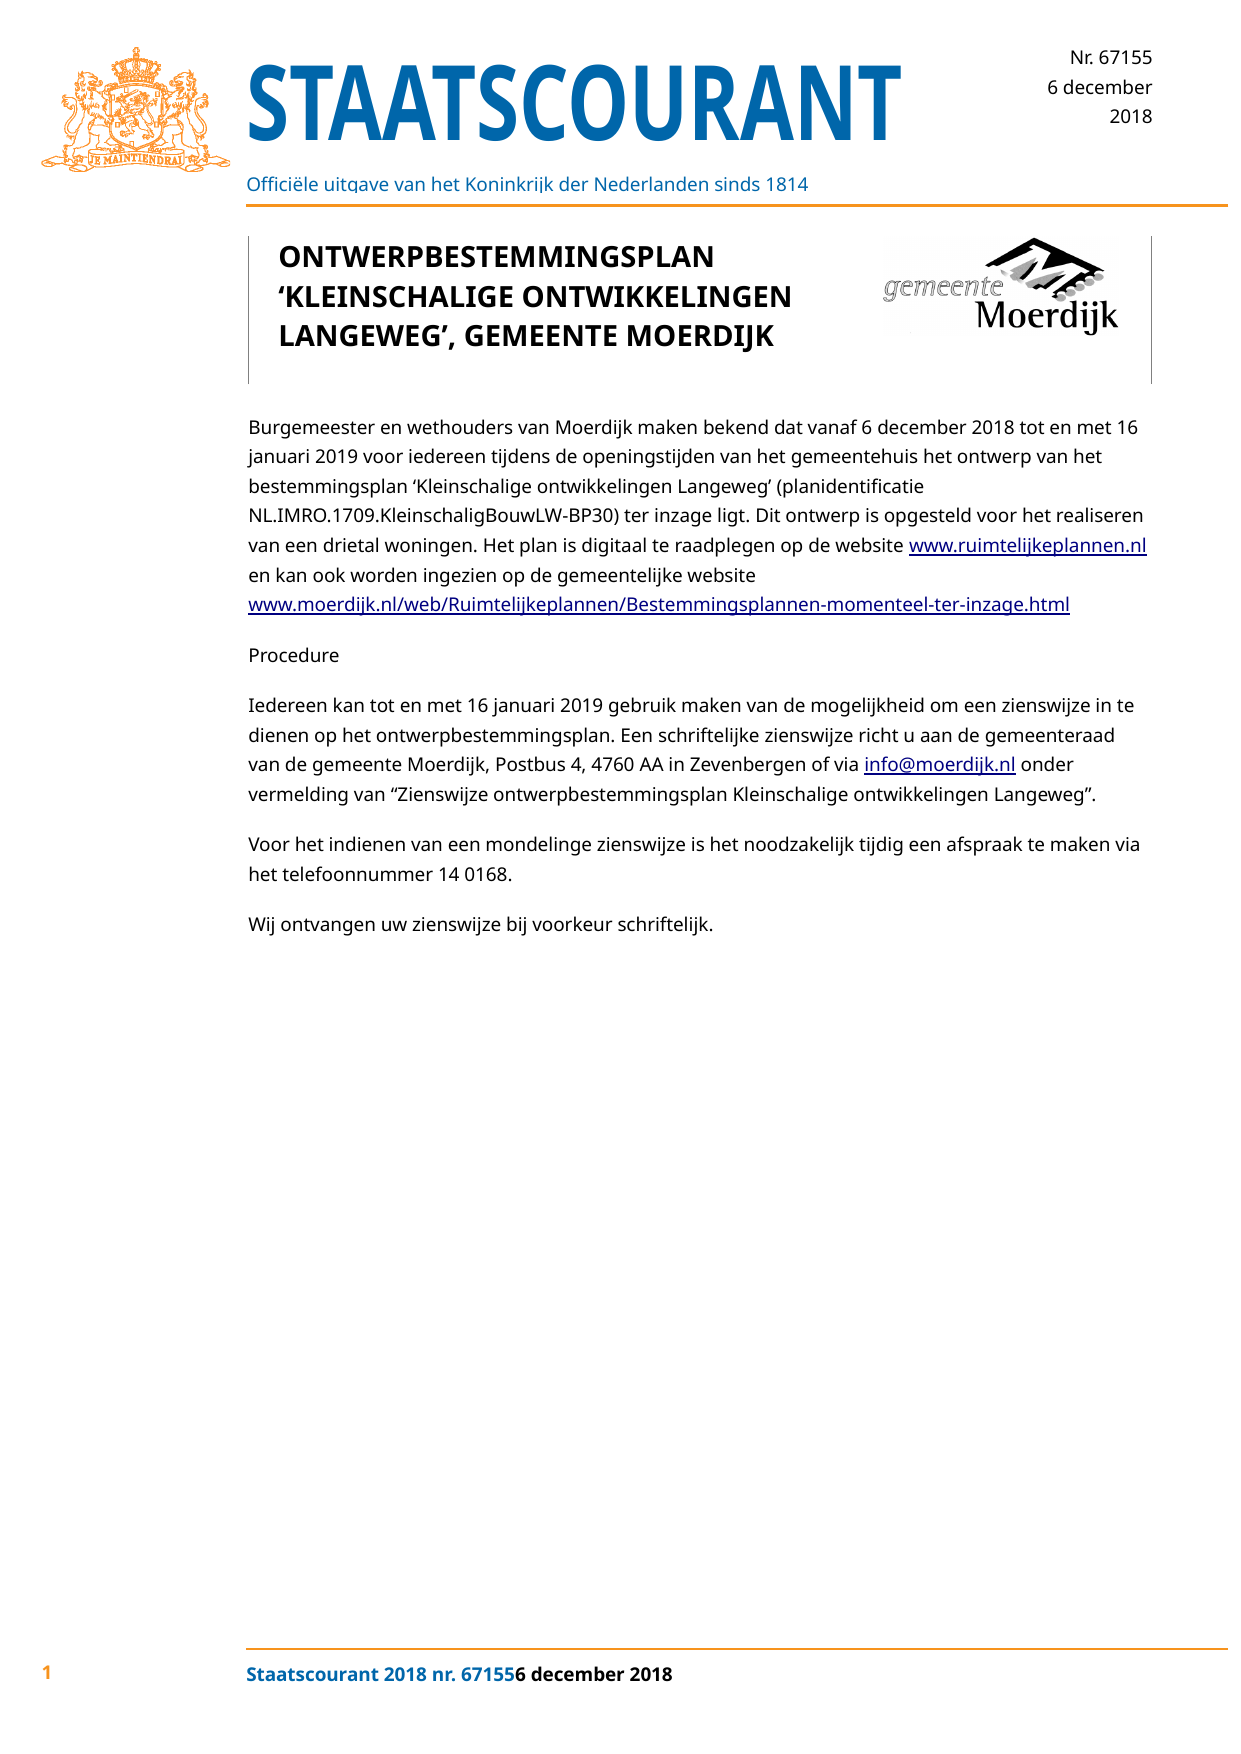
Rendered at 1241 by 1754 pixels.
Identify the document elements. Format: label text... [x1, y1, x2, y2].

text Iedereen kan tot en met 16 januari 2019 gebruik maken van de mogelijkheid om een zienswijze in te dienen op het ontwerpbestemmingsplan. Een schriftelijke zienswijze richt u aan de gemeenteraad van de gemeente Moerdijk, Postbus 4, 4760 AA in Zevenbergen of via info@moerdijk.nl onder vermelding van “Zienswijze ontwerpbestemmingsplan Kleinschalige ontwikkelingen Langeweg”. [248, 692, 1152, 807]
picture [41, 47, 231, 172]
text Voor het indienen van een mondelinge zienswijze is het noodzakelijk tijdig een afspraak te maken via het telefoonnummer 14 0168. [248, 831, 1152, 887]
table_header [850, 236, 1151, 384]
text Wij ontvangen uw zienswijze bij voorkeur schriftelijk. [248, 911, 1152, 937]
text Procedure [248, 642, 1152, 668]
text Burgemeester en wethouders van Moerdijk maken bekend dat vanaf 6 december 2018 tot en met 16 januari 2019 voor iedereen tijdens de openingstijden van het gemeentehuis het ontwerp van het bestemmingsplan ‘Kleinschalige ontwikkelingen Langeweg’ (planidentificatie NL.IMRO.1709.KleinschaligBouwLW-BP30) ter inzage ligt. Dit ontwerp is opgesteld voor het realiseren van een drietal woningen. Het plan is digitaal te raadplegen op de website www.ruimtelijkeplannen.nl en kan ook worden ingezien op de gemeentelijke website www.moerdijk.nl/web/Ruimtelijkeplannen/Bestemmingsplannen-momenteel-ter-inzage.html [248, 414, 1152, 617]
picture [882, 236, 1119, 336]
table_header ONTWERPBESTEMMINGSPLAN ‘KLEINSCHALIGE ONTWIKKELINGEN LANGEWEG’, GEMEENTE MOERDIJK [249, 236, 850, 384]
